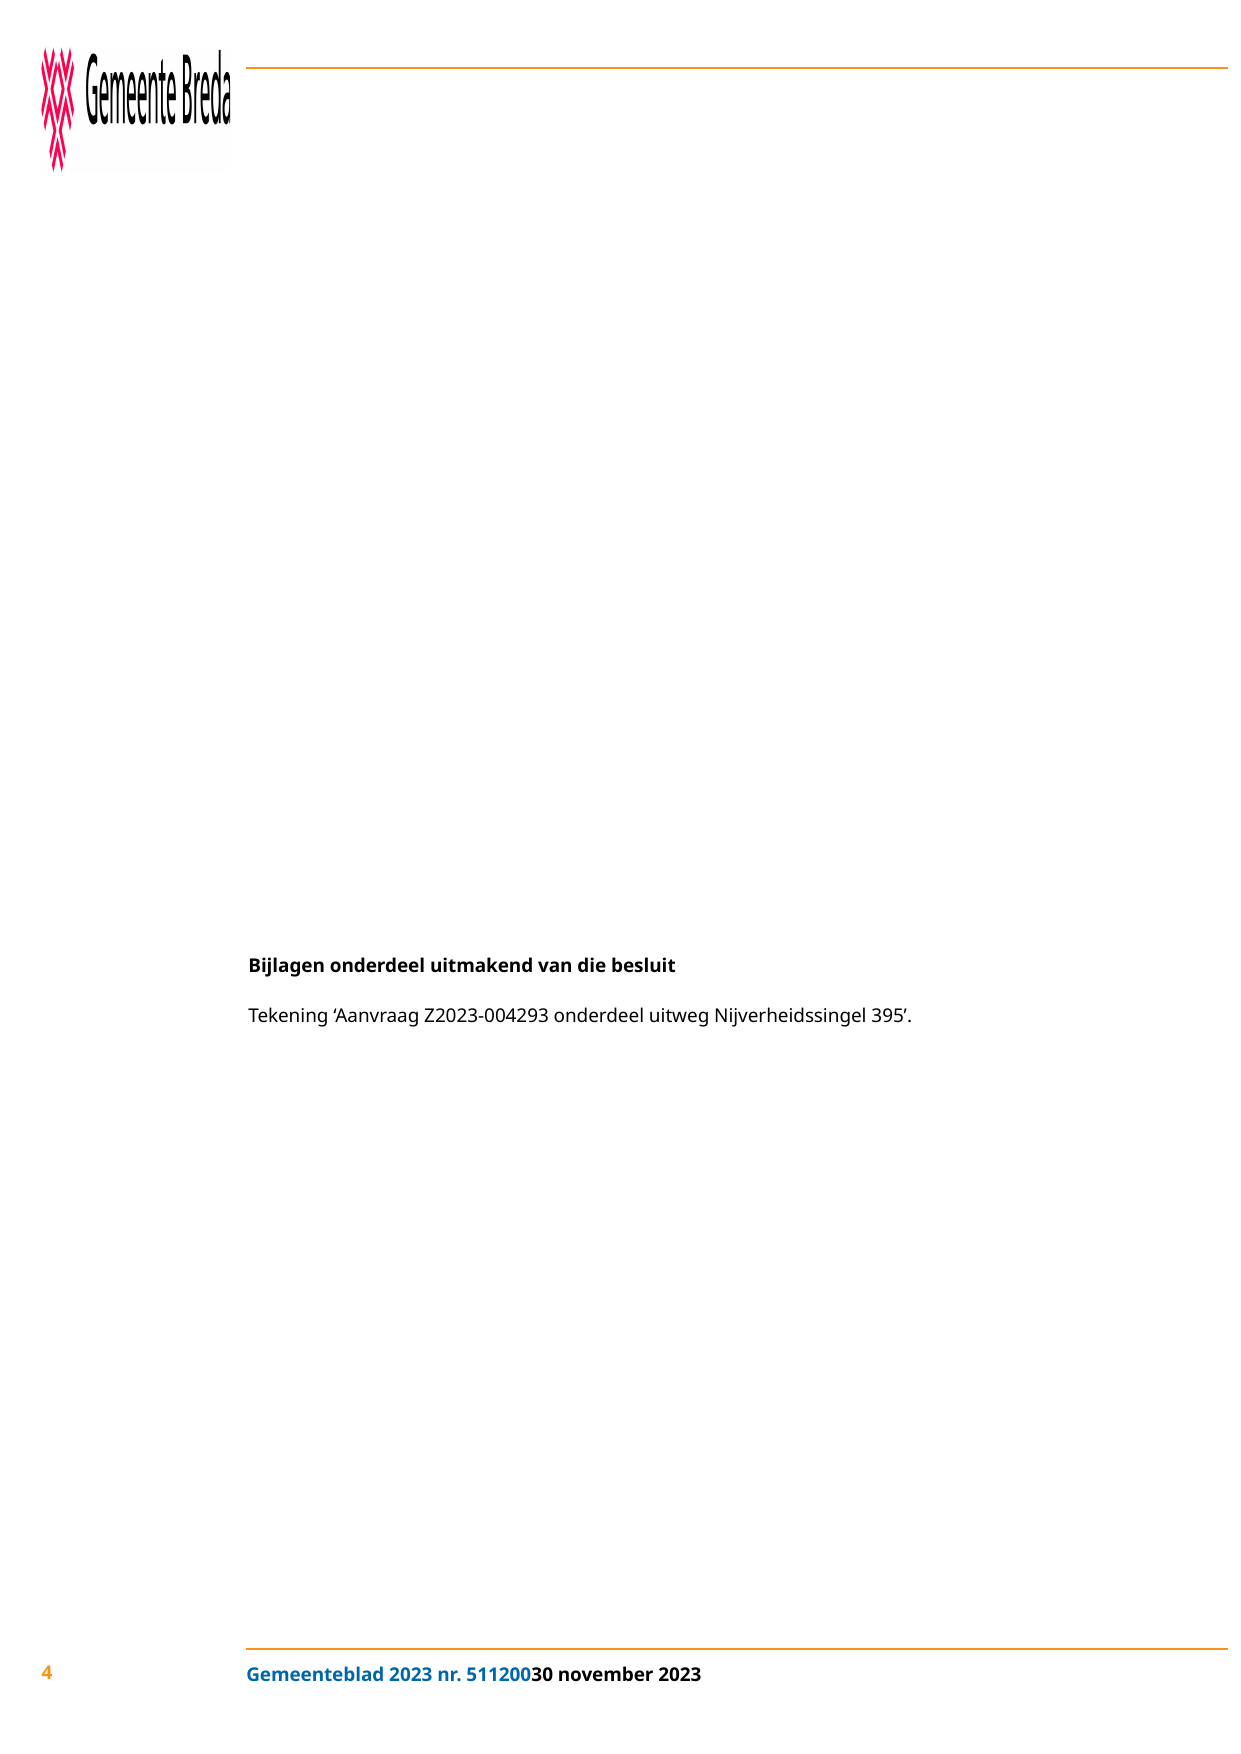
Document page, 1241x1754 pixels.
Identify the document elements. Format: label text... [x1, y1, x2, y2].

text Bijlagen onderdeel uitmakend van die besluit [248, 952, 1152, 978]
picture [41, 47, 231, 172]
text Tekening ‘Aanvraag Z2023-004293 onderdeel uitweg Nijverheidssingel 395’. [248, 1002, 1152, 1028]
